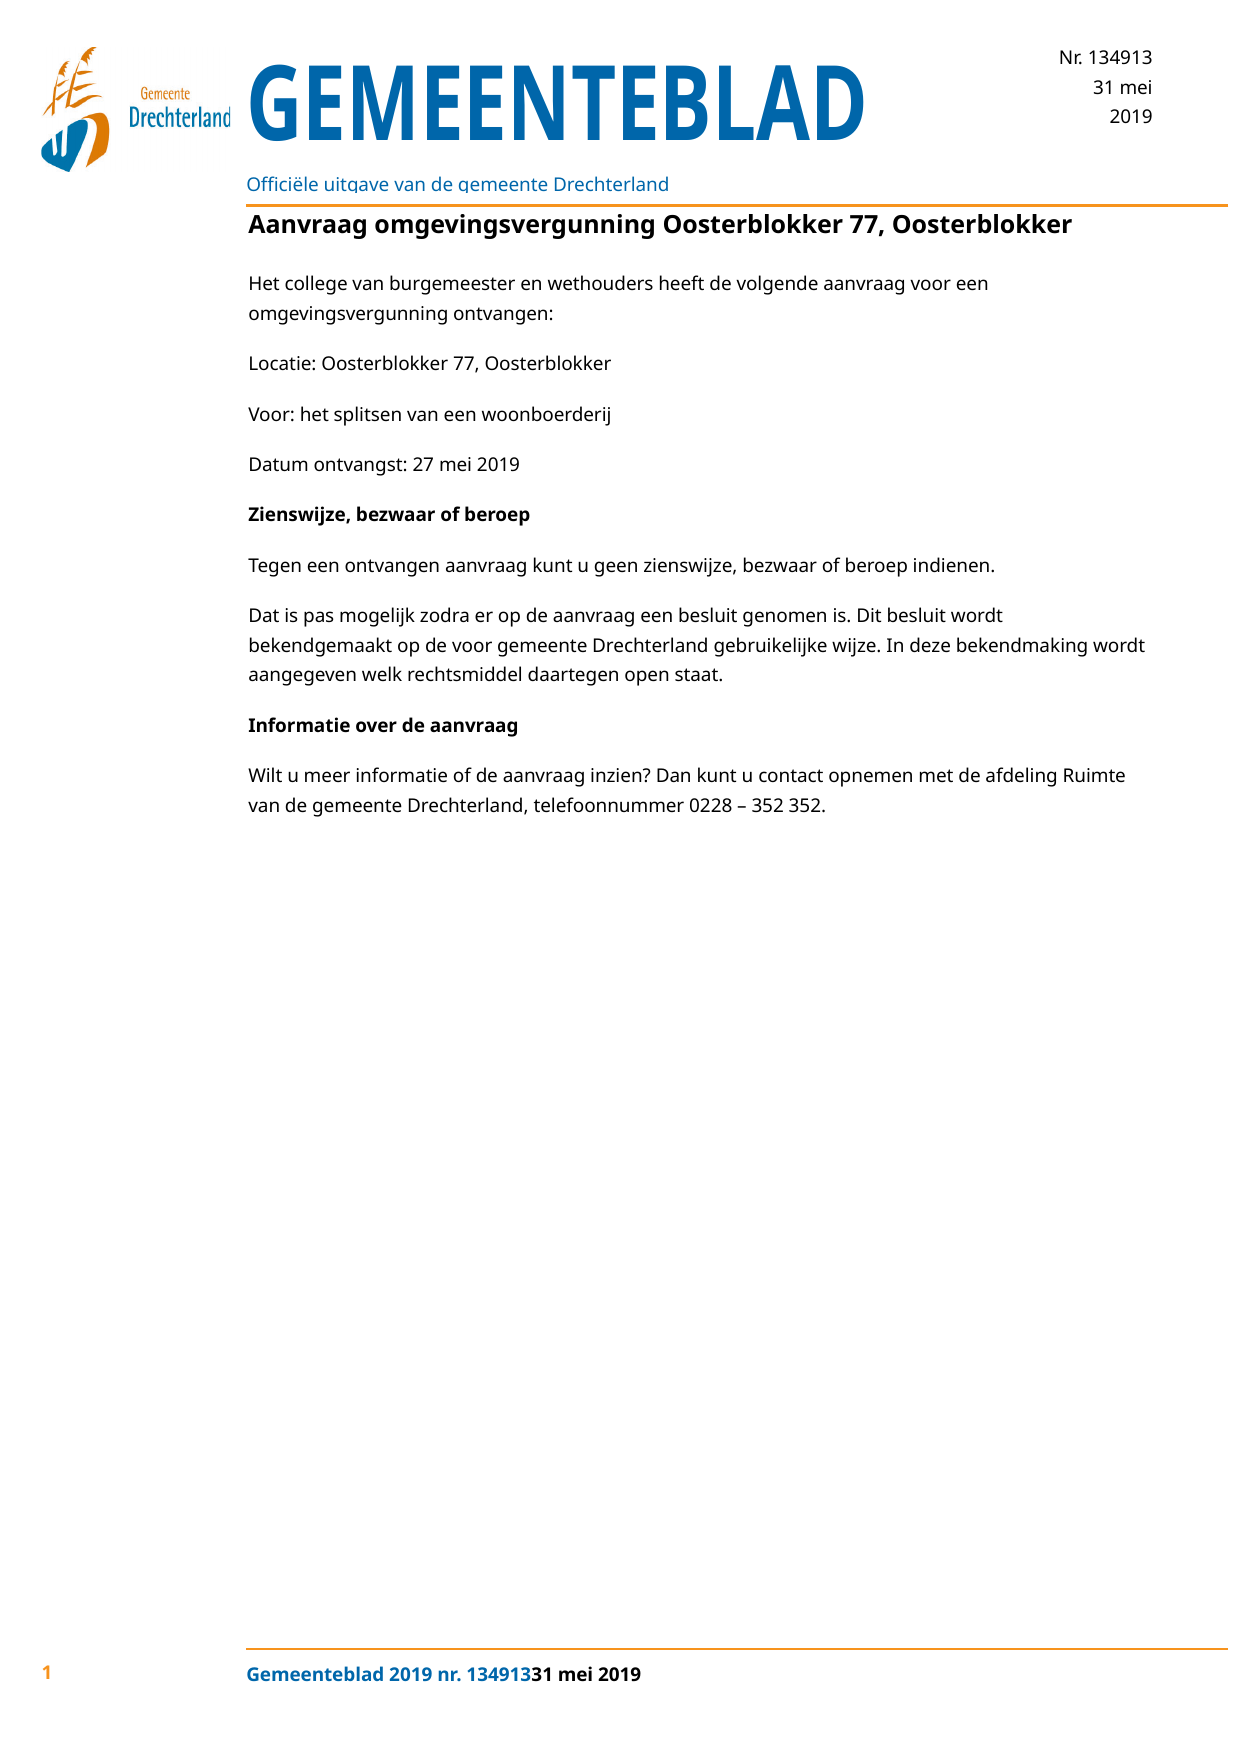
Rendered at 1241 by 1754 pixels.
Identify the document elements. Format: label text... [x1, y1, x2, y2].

text Informatie over de aanvraag [248, 712, 1152, 738]
text Zienswijze, bezwaar of beroep [248, 502, 1152, 527]
text Dat is pas mogelijk zodra er op de aanvraag een besluit genomen is. Dit besluit wordt bekendgemaakt op de voor gemeente Drechterland gebruikelijke wijze. In deze bekendmaking wordt aangegeven welk rechtsmiddel daartegen open staat. [248, 602, 1152, 687]
picture [226, 115, 231, 124]
text Datum ontvangst: 27 mei 2019 [248, 451, 1152, 477]
text Voor: het splitsen van een woonboerderij [248, 401, 1152, 426]
text Locatie: Oosterblokker 77, Oosterblokker [248, 350, 1152, 376]
text Het college van burgemeester en wethouders heeft de volgende aanvraag voor een omgevingsvergunning ontvangen: [248, 270, 1152, 326]
text Wilt u meer informatie of de aanvraag inzien? Dan kunt u contact opnemen met de afdeling Ruimte van de gemeente Drechterland, telefoonnummer 0228 – 352 352. [248, 762, 1152, 818]
text Tegen een ontvangen aanvraag kunt u geen zienswijze, bezwaar of beroep indienen. [248, 552, 1152, 578]
picture [41, 47, 231, 172]
text Aanvraag omgevingsvergunning Oosterblokker 77, Oosterblokker [248, 207, 1152, 241]
picture [41, 158, 64, 172]
